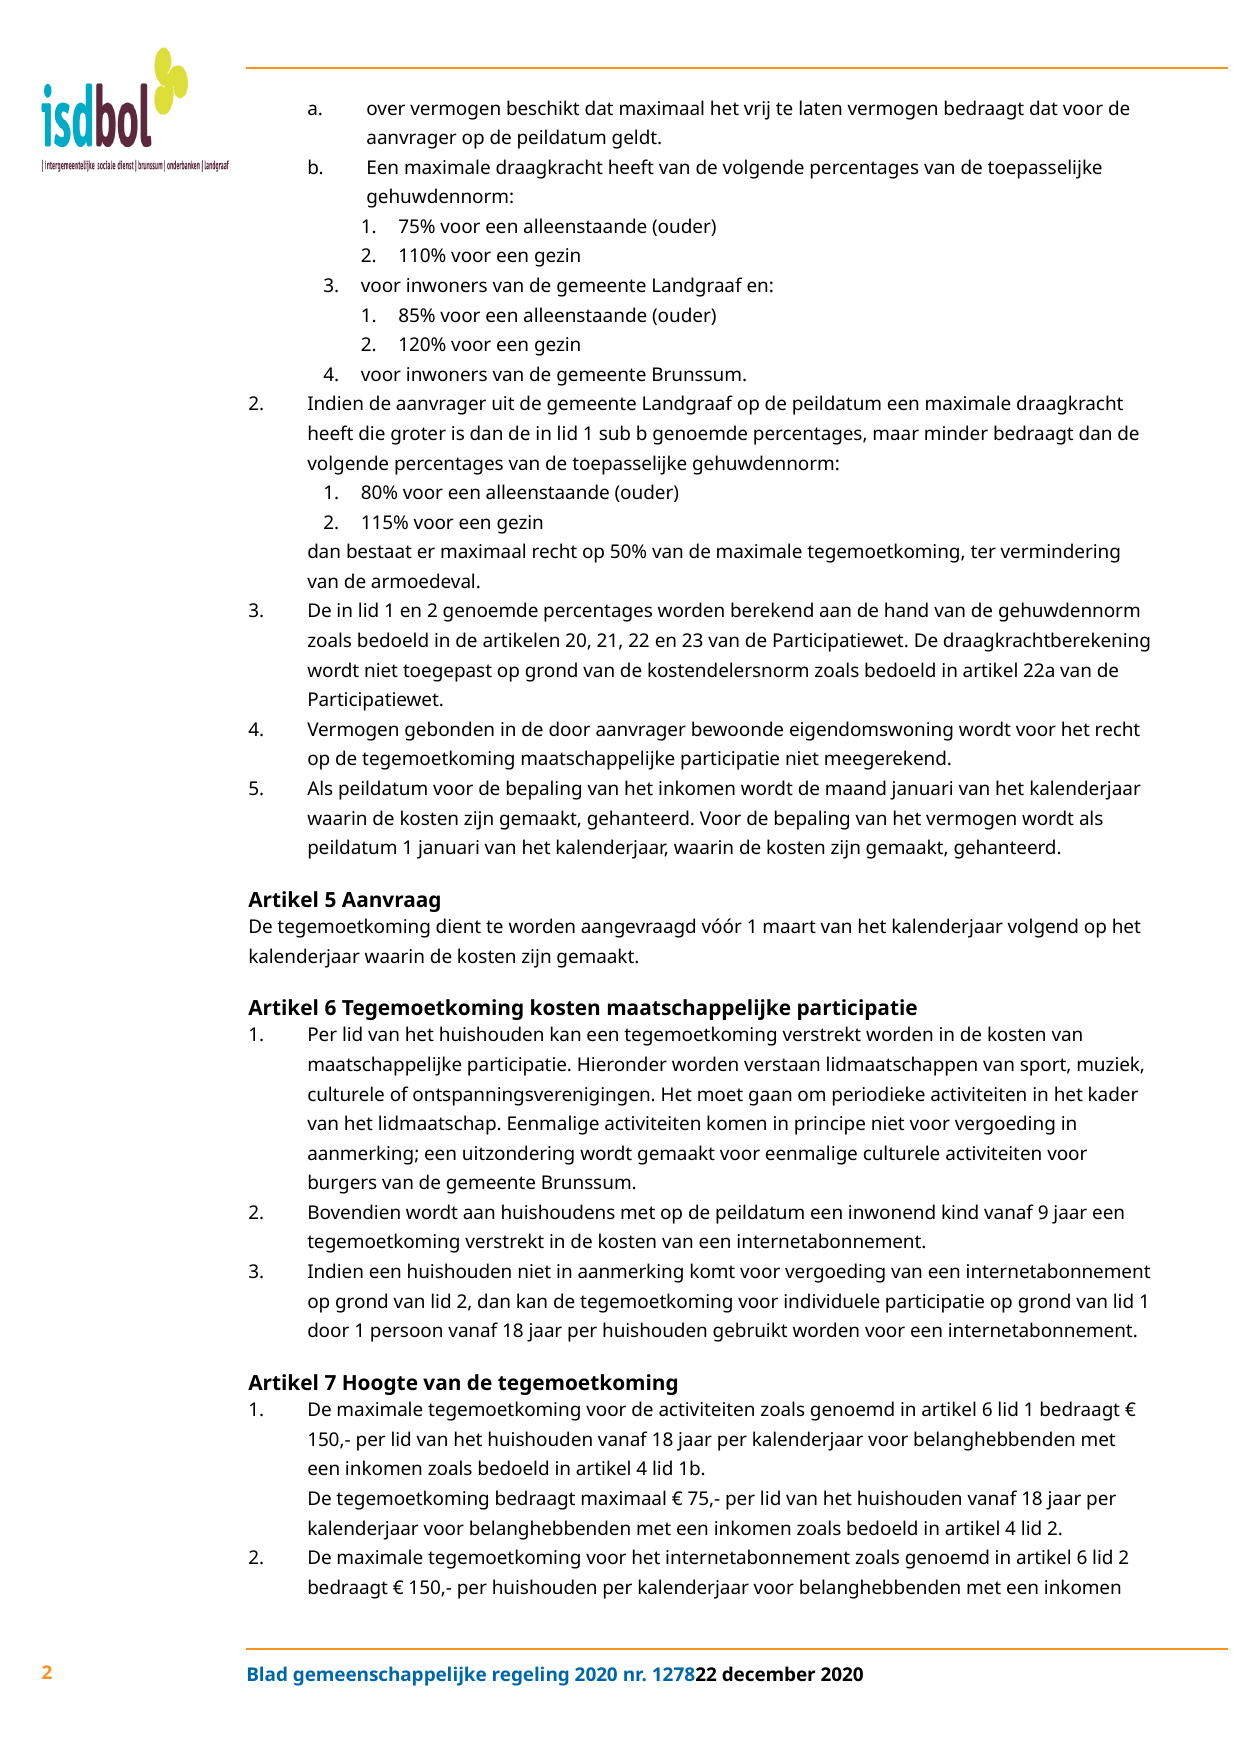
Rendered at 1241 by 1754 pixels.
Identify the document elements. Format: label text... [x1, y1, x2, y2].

list voor inwoners van de gemeente Landgraaf en: [323, 272, 1152, 298]
list De maximale tegemoetkoming voor het internetabonnement zoals genoemd in artikel 6 lid 2 bedraagt € 150,- per huishouden per kalenderjaar voor belanghebbenden met een inkomen [248, 1544, 1152, 1599]
list Indien de aanvrager uit de gemeente Landgraaf op de peildatum een maximale draagkracht heeft die groter is dan de in lid 1 sub b genoemde percentages, maar minder bedraagt dan de volgende percentages van de toepasselijke gehuwdennorm: [248, 391, 1152, 476]
list 75% voor een alleenstaande (ouder) [361, 213, 1152, 239]
list Per lid van het huishouden kan een tegemoetkoming verstrekt worden in de kosten van maatschappelijke participatie. Hieronder worden verstaan lidmaatschappen van sport, muziek, culturele of ontspanningsverenigingen. Het moet gaan om periodieke activiteiten in het kader van het lidmaatschap. Eenmalige activiteiten komen in principe niet voor vergoeding in aanmerking; een uitzondering wordt gemaakt voor eenmalige culturele activiteiten voor burgers van de gemeente Brunssum. [248, 1022, 1152, 1195]
list De maximale tegemoetkoming voor de activiteiten zoals genoemd in artikel 6 lid 1 bedraagt € 150,- per lid van het huishouden vanaf 18 jaar per kalenderjaar voor belanghebbenden met een inkomen zoals bedoeld in artikel 4 lid 1b. [248, 1396, 1152, 1481]
list Als peildatum voor de bepaling van het inkomen wordt de maand januari van het kalenderjaar waarin de kosten zijn gemaakt, gehanteerd. Voor de bepaling van het vermogen wordt als peildatum 1 januari van het kalenderjaar, waarin de kosten zijn gemaakt, gehanteerd. [248, 775, 1152, 860]
list De tegemoetkoming bedraagt maximaal € 75,- per lid van het huishouden vanaf 18 jaar per kalenderjaar voor belanghebbenden met een inkomen zoals bedoeld in artikel 4 lid 2. [248, 1485, 1152, 1540]
list Vermogen gebonden in de door aanvrager bewoonde eigendomswoning wordt voor het recht op de tegemoetkoming maatschappelijke participatie niet meegerekend. [248, 716, 1152, 771]
list 80% voor een alleenstaande (ouder) [323, 479, 1152, 505]
picture [41, 47, 231, 172]
text Artikel 7 Hoogte van de tegemoetkoming [248, 1368, 1152, 1396]
text De tegemoetkoming dient te worden aangevraagd vóór 1 maart van het kalenderjaar volgend op het kalenderjaar waarin de kosten zijn gemaakt. [248, 913, 1152, 968]
text Artikel 5 Aanvraag [248, 885, 1152, 913]
list Een maximale draagkracht heeft van de volgende percentages van de toepasselijke gehuwdennorm: [307, 154, 1152, 209]
list voor inwoners van de gemeente Brunssum. [323, 361, 1152, 387]
list dan bestaat er maximaal recht op 50% van de maximale tegemoetkoming, ter vermindering van de armoedeval. [248, 538, 1152, 594]
list 85% voor een alleenstaande (ouder) [361, 302, 1152, 328]
list Bovendien wordt aan huishoudens met op de peildatum een inwonend kind vanaf 9 jaar een tegemoetkoming verstrekt in de kosten van een internetabonnement. [248, 1199, 1152, 1254]
list 120% voor een gezin [361, 331, 1152, 357]
list over vermogen beschikt dat maximaal het vrij te laten vermogen bedraagt dat voor de aanvrager op de peildatum geldt. [307, 95, 1152, 150]
list 115% voor een gezin [323, 509, 1152, 535]
text Artikel 6 Tegemoetkoming kosten maatschappelijke participatie [248, 993, 1152, 1022]
list De in lid 1 en 2 genoemde percentages worden berekend aan de hand van de gehuwdennorm zoals bedoeld in de artikelen 20, 21, 22 en 23 van de Participatiewet. De draagkrachtberekening wordt niet toegepast op grond van de kostendelersnorm zoals bedoeld in artikel 22a van de Participatiewet. [248, 598, 1152, 712]
list Indien een huishouden niet in aanmerking komt voor vergoeding van een internetabonnement op grond van lid 2, dan kan de tegemoetkoming voor individuele participatie op grond van lid 1 door 1 persoon vanaf 18 jaar per huishouden gebruikt worden voor een internetabonnement. [248, 1258, 1152, 1343]
list 110% voor een gezin [361, 243, 1152, 268]
